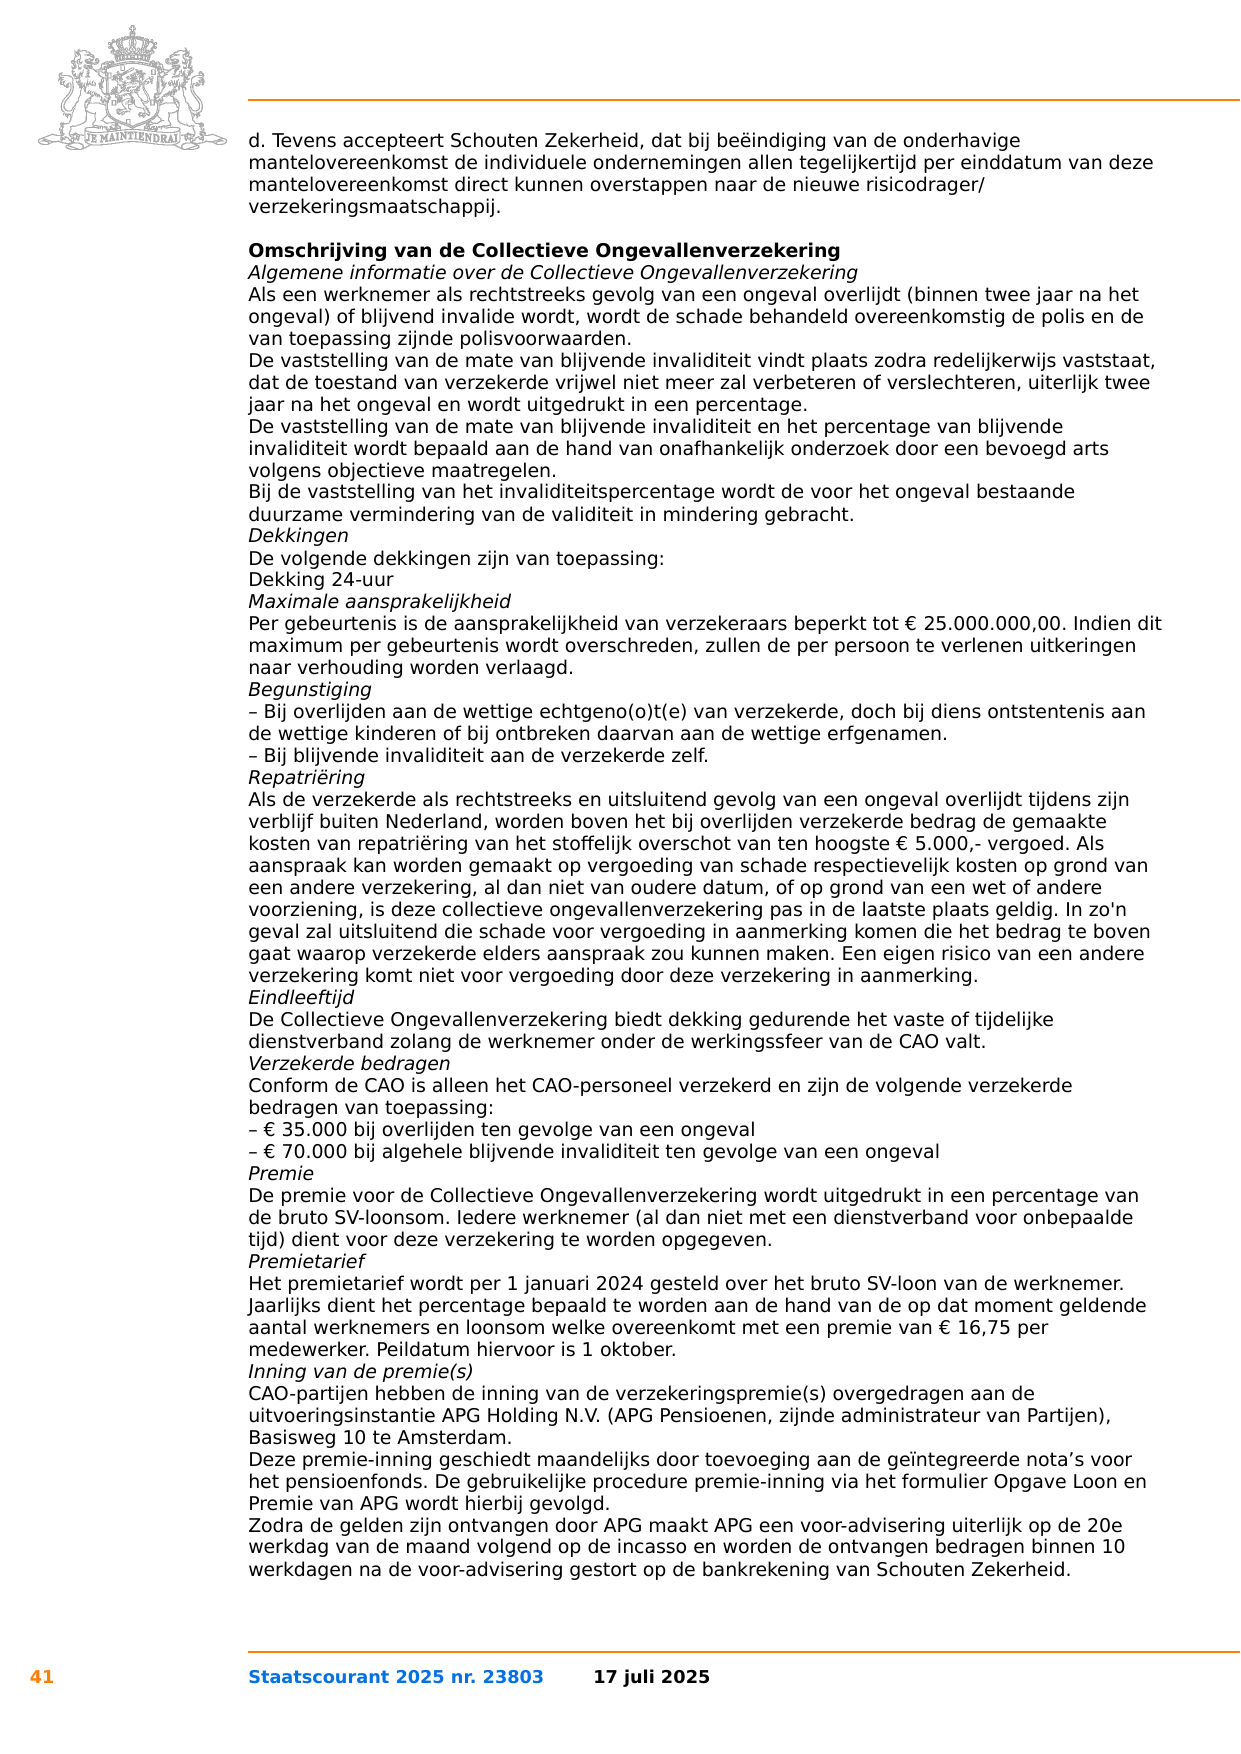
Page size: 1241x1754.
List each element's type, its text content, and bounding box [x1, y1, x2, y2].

text De volgende dekkingen zijn van toepassing: [248, 547, 1163, 569]
text Als een werknemer als rechtstreeks gevolg van een ongeval overlijdt (binnen twee jaar na het ongeval) of blijvend invalide wordt, wordt de schade behandeld overeenkomstig de polis en de van toepassing zijnde polisvoorwaarden. [248, 284, 1163, 349]
text Repatriëring [248, 767, 1163, 789]
text Begunstiging [248, 679, 1163, 701]
subtitle Omschrijving van de Collectieve Ongevallenverzekering [248, 240, 1163, 262]
text Verzekerde bedragen [248, 1053, 1163, 1075]
text De vaststelling van de mate van blijvende invaliditeit en het percentage van blijvende invaliditeit wordt bepaald aan de hand van onafhankelijk onderzoek door een bevoegd arts volgens objectieve maatregelen. [248, 416, 1163, 481]
text De premie voor de Collectieve Ongevallenverzekering wordt uitgedrukt in een percentage van de bruto SV-loonsom. Iedere werknemer (al dan niet met een dienstverband voor onbepaalde tijd) dient voor deze verzekering te worden opgegeven. [248, 1185, 1163, 1251]
text Eindleeftijd [248, 987, 1163, 1009]
text Het premietarief wordt per 1 januari 2024 gesteld over het bruto SV-loon van de werknemer. Jaarlijks dient het percentage bepaald te worden aan de hand van de op dat moment geldende aantal werknemers en loonsom welke overeenkomt met een premie van € 16,75 per medewerker. Peildatum hiervoor is 1 oktober. [248, 1273, 1163, 1361]
picture [38, 25, 227, 150]
text Als de verzekerde als rechtstreeks en uitsluitend gevolg van een ongeval overlijdt tijdens zijn verblijf buiten Nederland, worden boven het bij overlijden verzekerde bedrag de gemaakte kosten van repatriëring van het stoffelijk overschot van ten hoogste € 5.000,- vergoed. Als aanspraak kan worden gemaakt op vergoeding van schade respectievelijk kosten op grond van een andere verzekering, al dan niet van oudere datum, of op grond van een wet of andere voorziening, is deze collectieve ongevallenverzekering pas in de laatste plaats geldig. In zo'n geval zal uitsluitend die schade voor vergoeding in aanmerking komen die het bedrag te boven gaat waarop verzekerde elders aanspraak zou kunnen maken. Een eigen risico van een andere verzekering komt niet voor vergoeding door deze verzekering in aanmerking. [248, 789, 1163, 987]
text De Collectieve Ongevallenverzekering biedt dekking gedurende het vaste of tijdelijke dienstverband zolang de werknemer onder de werkingssfeer van de CAO valt. [248, 1009, 1163, 1053]
text CAO-partijen hebben de inning van de verzekeringspremie(s) overgedragen aan de uitvoeringsinstantie APG Holding N.V. (APG Pensioenen, zijnde administrateur van Partijen), Basisweg 10 te Amsterdam. [248, 1383, 1163, 1448]
text De vaststelling van de mate van blijvende invaliditeit vindt plaats zodra redelijkerwijs vaststaat, dat de toestand van verzekerde vrijwel niet meer zal verbeteren of verslechteren, uiterlijk twee jaar na het ongeval en wordt uitgedrukt in een percentage. [248, 349, 1163, 416]
text Bij de vaststelling van het invaliditeitspercentage wordt de voor het ongeval bestaande duurzame vermindering van de validiteit in mindering gebracht. [248, 481, 1163, 525]
text – € 70.000 bij algehele blijvende invaliditeit ten gevolge van een ongeval [248, 1141, 1163, 1163]
text Dekking 24-uur [248, 569, 1163, 591]
text Algemene informatie over de Collectieve Ongevallenverzekering [248, 262, 1163, 284]
text Maximale aansprakelijkheid [248, 591, 1163, 613]
text – Bij blijvende invaliditeit aan de verzekerde zelf. [248, 745, 1163, 767]
text Conform de CAO is alleen het CAO-personeel verzekerd en zijn de volgende verzekerde bedragen van toepassing: [248, 1075, 1163, 1119]
text Premie [248, 1163, 1163, 1185]
text Zodra de gelden zijn ontvangen door APG maakt APG een voor-advisering uiterlijk op de 20e werkdag van de maand volgend op de incasso en worden de ontvangen bedragen binnen 10 werkdagen na de voor-advisering gestort op de bankrekening van Schouten Zekerheid. [248, 1514, 1163, 1580]
text d. Tevens accepteert Schouten Zekerheid, dat bij beëindiging van de onderhavige mantelovereenkomst de individuele ondernemingen allen tegelijkertijd per einddatum van deze mantelovereenkomst direct kunnen overstappen naar de nieuwe risicodrager/ verzekeringsmaatschappij. [248, 130, 1163, 218]
text – € 35.000 bij overlijden ten gevolge van een ongeval [248, 1119, 1163, 1141]
text Deze premie-inning geschiedt maandelijks door toevoeging aan de geïntegreerde nota’s voor het pensioenfonds. De gebruikelijke procedure premie-inning via het formulier Opgave Loon en Premie van APG wordt hierbij gevolgd. [248, 1448, 1163, 1514]
text Dekkingen [248, 525, 1163, 547]
text Premietarief [248, 1251, 1163, 1273]
text – Bij overlijden aan de wettige echtgeno(o)t(e) van verzekerde, doch bij diens ontstentenis aan de wettige kinderen of bij ontbreken daarvan aan de wettige erfgenamen. [248, 701, 1163, 745]
text Inning van de premie(s) [248, 1361, 1163, 1383]
text Per gebeurtenis is de aansprakelijkheid van verzekeraars beperkt tot € 25.000.000,00. Indien dit maximum per gebeurtenis wordt overschreden, zullen de per persoon te verlenen uitkeringen naar verhouding worden verlaagd. [248, 613, 1163, 679]
